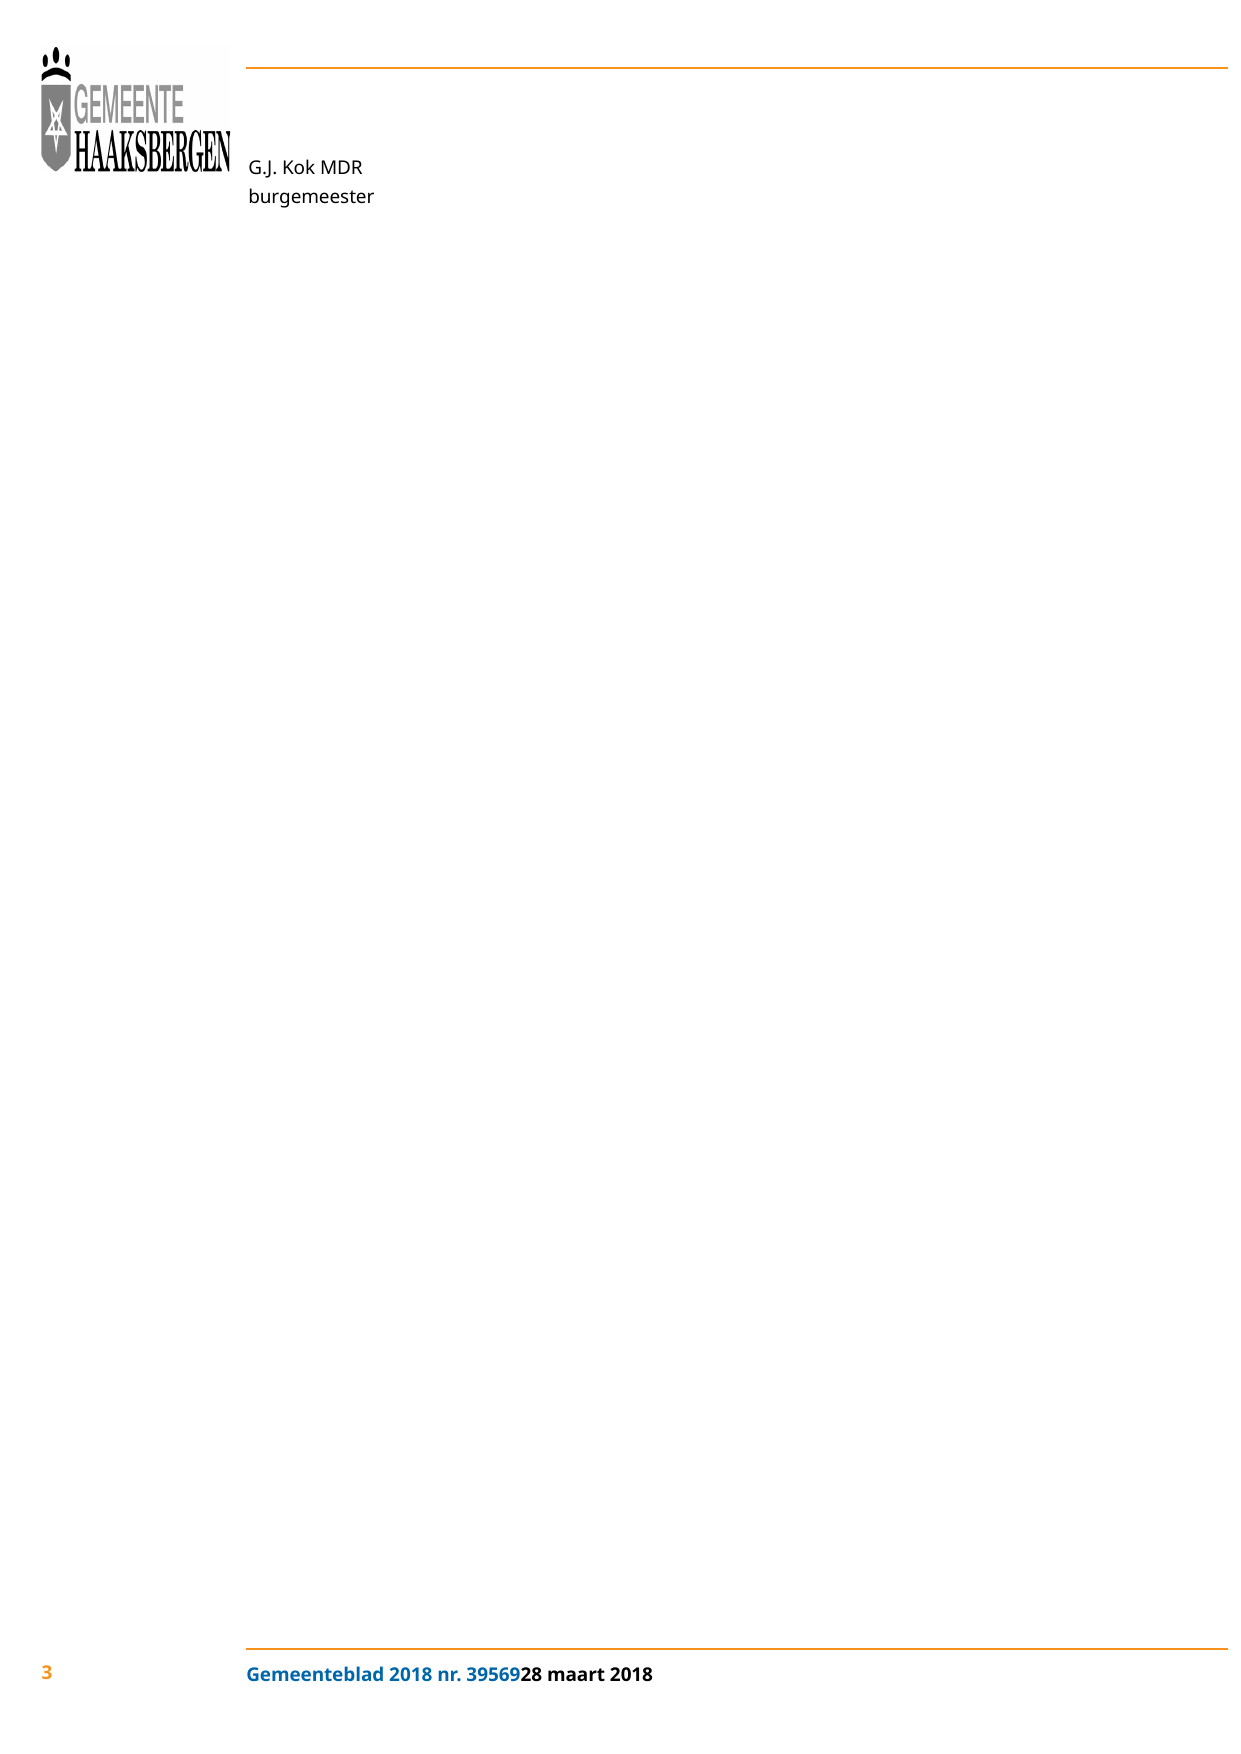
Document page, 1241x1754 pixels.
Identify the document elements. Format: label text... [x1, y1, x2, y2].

text G.J. Kok MDR [248, 154, 1152, 180]
text burgemeester [248, 183, 1152, 209]
picture [41, 47, 231, 172]
